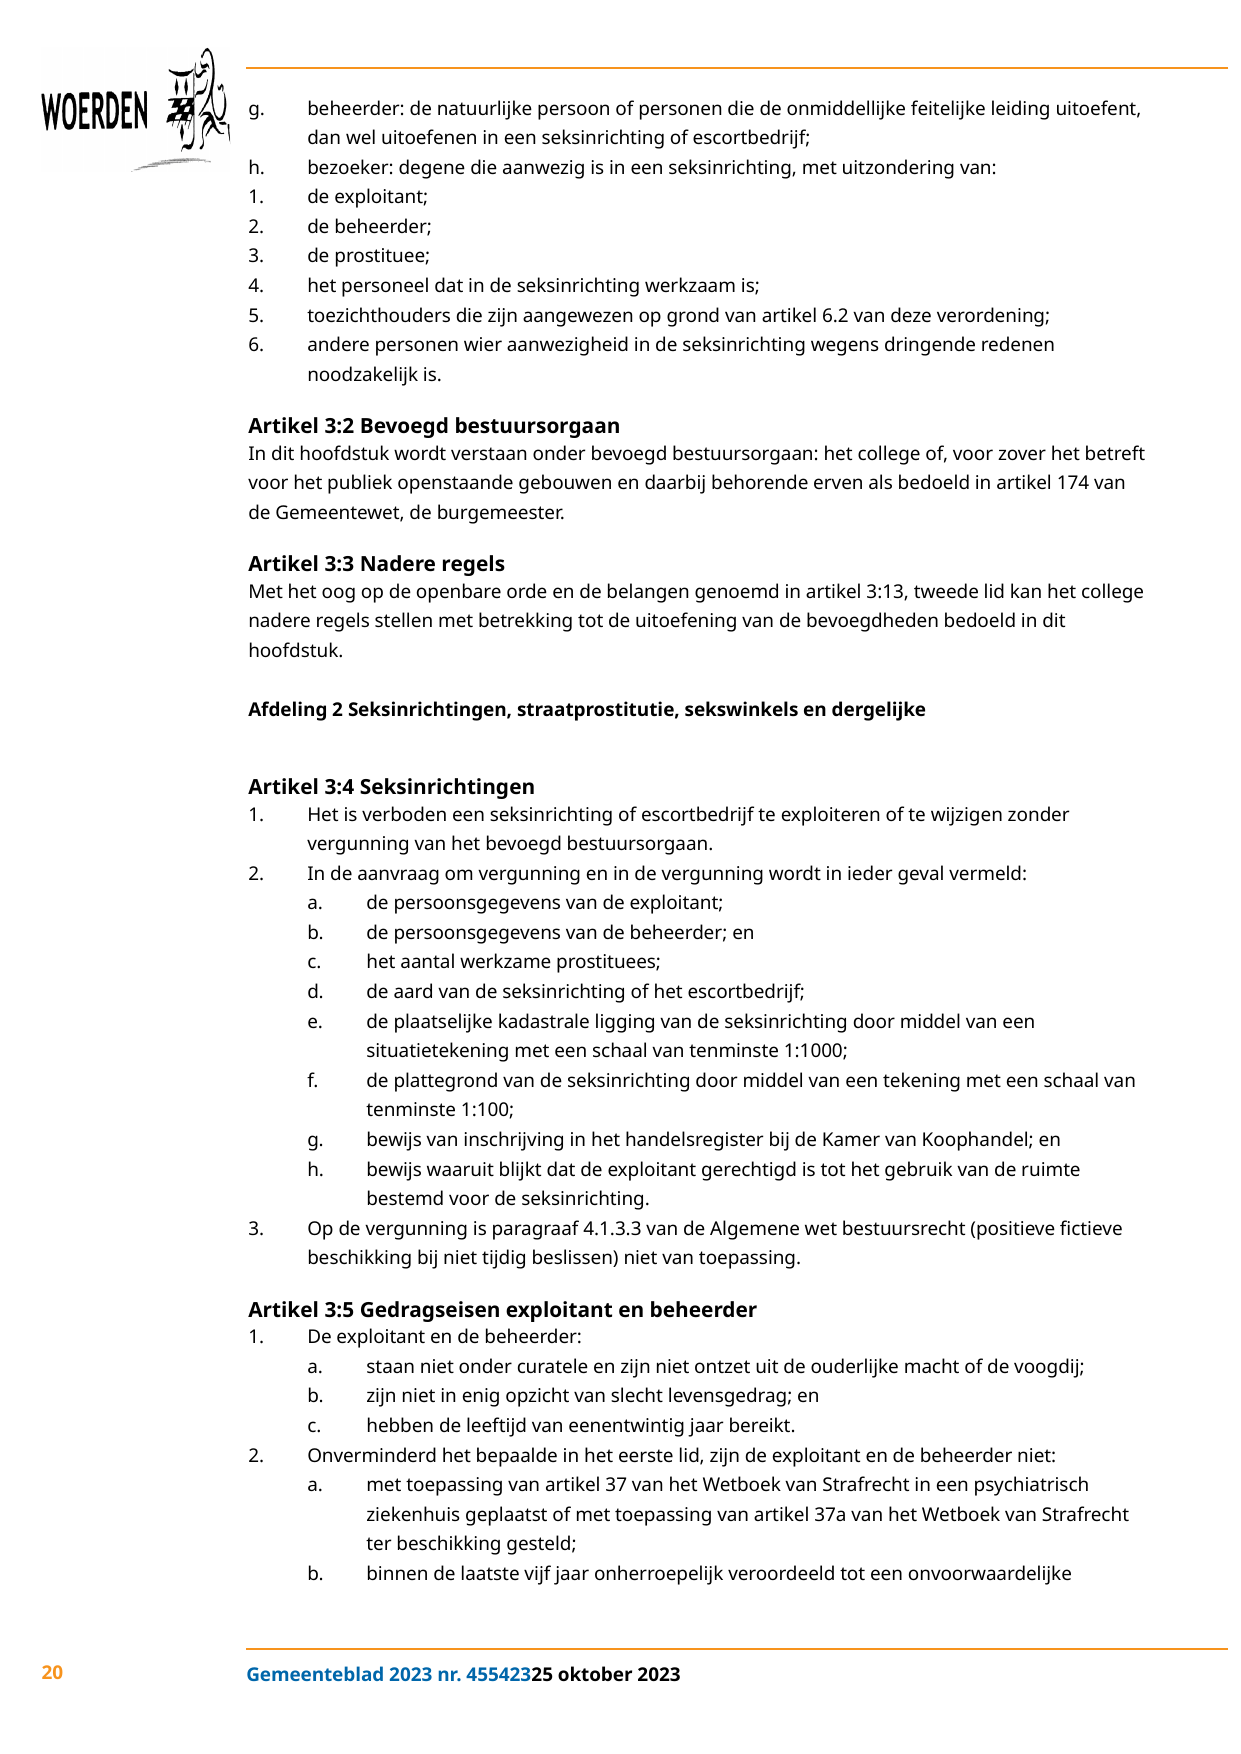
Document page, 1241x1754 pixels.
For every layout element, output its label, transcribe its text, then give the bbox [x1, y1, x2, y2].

list Onverminderd het bepaalde in het eerste lid, zijn de exploitant en de beheerder niet: [248, 1442, 1152, 1467]
list bewijs van inschrijving in het handelsregister bij de Kamer van Koophandel; en [307, 1126, 1152, 1152]
text In dit hoofdstuk wordt verstaan onder bevoegd bestuursorgaan: het college of, voor zover het betreft voor het publiek openstaande gebouwen en daarbij behorende erven als bedoeld in artikel 174 van de Gemeentewet, de burgemeester. [248, 440, 1152, 525]
list In de aanvraag om vergunning en in de vergunning wordt in ieder geval vermeld: [248, 860, 1152, 886]
list de aard van de seksinrichting of het escortbedrijf; [307, 978, 1152, 1004]
list de plaatselijke kadastrale ligging van de seksinrichting door middel van een situatietekening met een schaal van tenminste 1:1000; [307, 1008, 1152, 1063]
list De exploitant en de beheerder: [248, 1323, 1152, 1349]
text Artikel 3:4 Seksinrichtingen [248, 772, 1152, 801]
list beheerder: de natuurlijke persoon of personen die de onmiddellijke feitelijke leiding uitoefent, dan wel uitoefenen in een seksinrichting of escortbedrijf; [248, 95, 1152, 150]
text Artikel 3:5 Gedragseisen exploitant en beheerder [248, 1295, 1152, 1323]
list toezichthouders die zijn aangewezen op grond van artikel 6.2 van deze verordening; [248, 302, 1152, 328]
list bezoeker: degene die aanwezig is in een seksinrichting, met uitzondering van: [248, 154, 1152, 180]
list de exploitant; [248, 183, 1152, 209]
text Artikel 3:2 Bevoegd bestuursorgaan [248, 411, 1152, 440]
list Op de vergunning is paragraaf 4.1.3.3 van de Algemene wet bestuursrecht (positieve fictieve beschikking bij niet tijdig beslissen) niet van toepassing. [248, 1215, 1152, 1270]
list de plattegrond van de seksinrichting door middel van een tekening met een schaal van tenminste 1:100; [307, 1067, 1152, 1122]
list de persoonsgegevens van de exploitant; [307, 889, 1152, 915]
list met toepassing van artikel 37 van het Wetboek van Strafrecht in een psychiatrisch ziekenhuis geplaatst of met toepassing van artikel 37a van het Wetboek van Strafrecht ter beschikking gesteld; [307, 1471, 1152, 1556]
list binnen de laatste vijf jaar onherroepelijk veroordeeld tot een onvoorwaardelijke [307, 1560, 1152, 1586]
list het personeel dat in de seksinrichting werkzaam is; [248, 272, 1152, 298]
picture [41, 47, 231, 172]
list bewijs waaruit blijkt dat de exploitant gerechtigd is tot het gebruik van de ruimte bestemd voor de seksinrichting. [307, 1156, 1152, 1211]
text Afdeling 2 Seksinrichtingen, straatprostitutie, sekswinkels en dergelijke [248, 696, 1152, 722]
list Het is verboden een seksinrichting of escortbedrijf te exploiteren of te wijzigen zonder vergunning van het bevoegd bestuursorgaan. [248, 801, 1152, 856]
list staan niet onder curatele en zijn niet ontzet uit de ouderlijke macht of de voogdij; [307, 1353, 1152, 1379]
list zijn niet in enig opzicht van slecht levensgedrag; en [307, 1383, 1152, 1408]
list de beheerder; [248, 213, 1152, 239]
list andere personen wier aanwezigheid in de seksinrichting wegens dringende redenen noodzakelijk is. [248, 331, 1152, 387]
list het aantal werkzame prostituees; [307, 949, 1152, 974]
text Met het oog op de openbare orde en de belangen genoemd in artikel 3:13, tweede lid kan het college nadere regels stellen met betrekking tot de uitoefening van de bevoegdheden bedoeld in dit hoofdstuk. [248, 578, 1152, 663]
list de prostituee; [248, 243, 1152, 268]
text Artikel 3:3 Nadere regels [248, 549, 1152, 578]
list de persoonsgegevens van de beheerder; en [307, 919, 1152, 945]
list hebben de leeftijd van eenentwintig jaar bereikt. [307, 1412, 1152, 1438]
